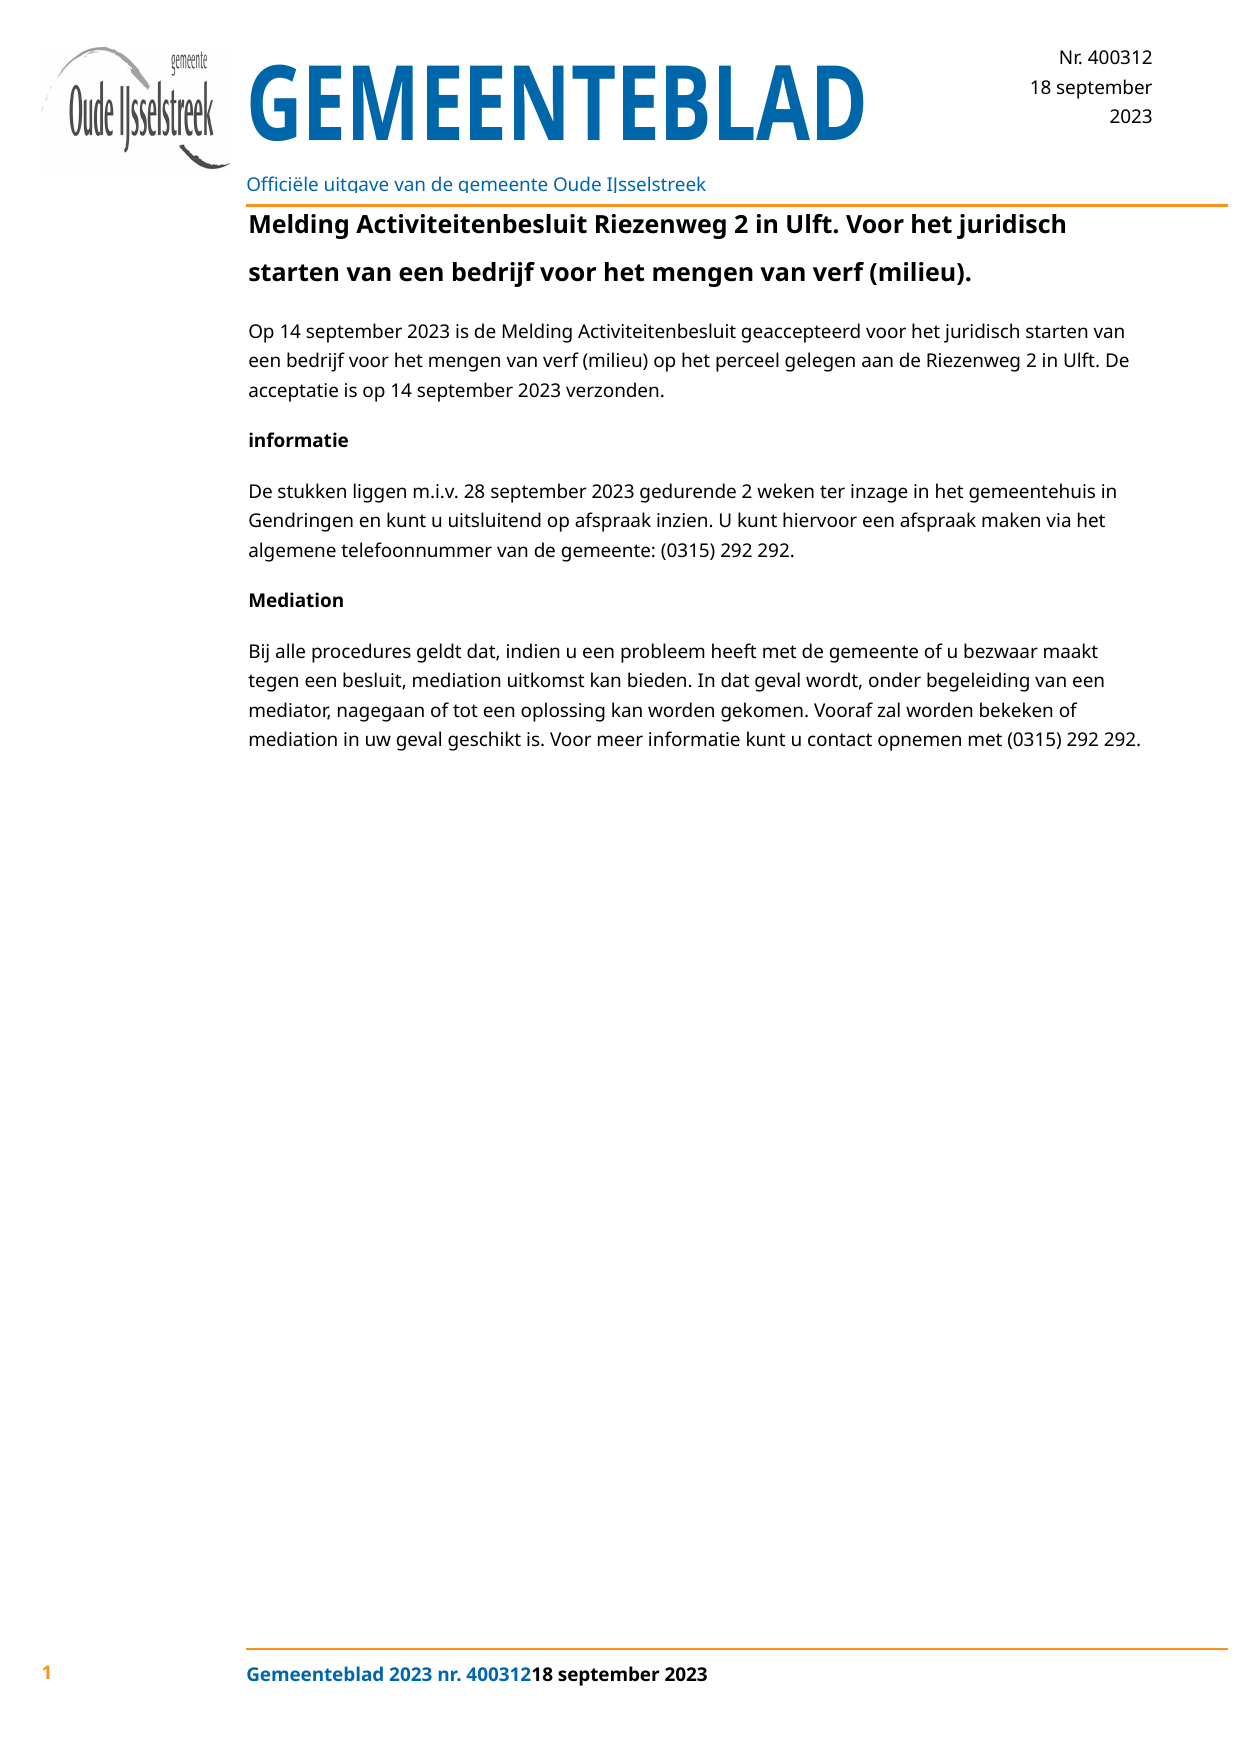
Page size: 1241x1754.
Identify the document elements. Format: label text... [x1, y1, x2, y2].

text informatie [248, 427, 1152, 453]
text Op 14 september 2023 is de Melding Activiteitenbesluit geaccepteerd voor het juridisch starten van een bedrijf voor het mengen van verf (milieu) op het perceel gelegen aan de Riezenweg 2 in Ulft. De acceptatie is op 14 september 2023 verzonden. [248, 318, 1152, 403]
text Melding Activiteitenbesluit Riezenweg 2 in Ulft. Voor het juridisch starten van een bedrijf voor het mengen van verf (milieu). [248, 207, 1152, 288]
text Mediation [248, 587, 1152, 613]
text Bij alle procedures geldt dat, indien u een probleem heeft met de gemeente of u bezwaar maakt tegen een besluit, mediation uitkomst kan bieden. In dat geval wordt, onder begeleiding van een mediator, nagegaan of tot een oplossing kan worden gekomen. Vooraf zal worden bekeken of mediation in uw geval geschikt is. Voor meer informatie kunt u contact opnemen met (0315) 292 292. [248, 638, 1152, 752]
text De stukken liggen m.i.v. 28 september 2023 gedurende 2 weken ter inzage in het gemeentehuis in Gendringen en kunt u uitsluitend op afspraak inzien. U kunt hiervoor een afspraak maken via het algemene telefoonnummer van de gemeente: (0315) 292 292. [248, 478, 1152, 563]
picture [41, 47, 231, 172]
